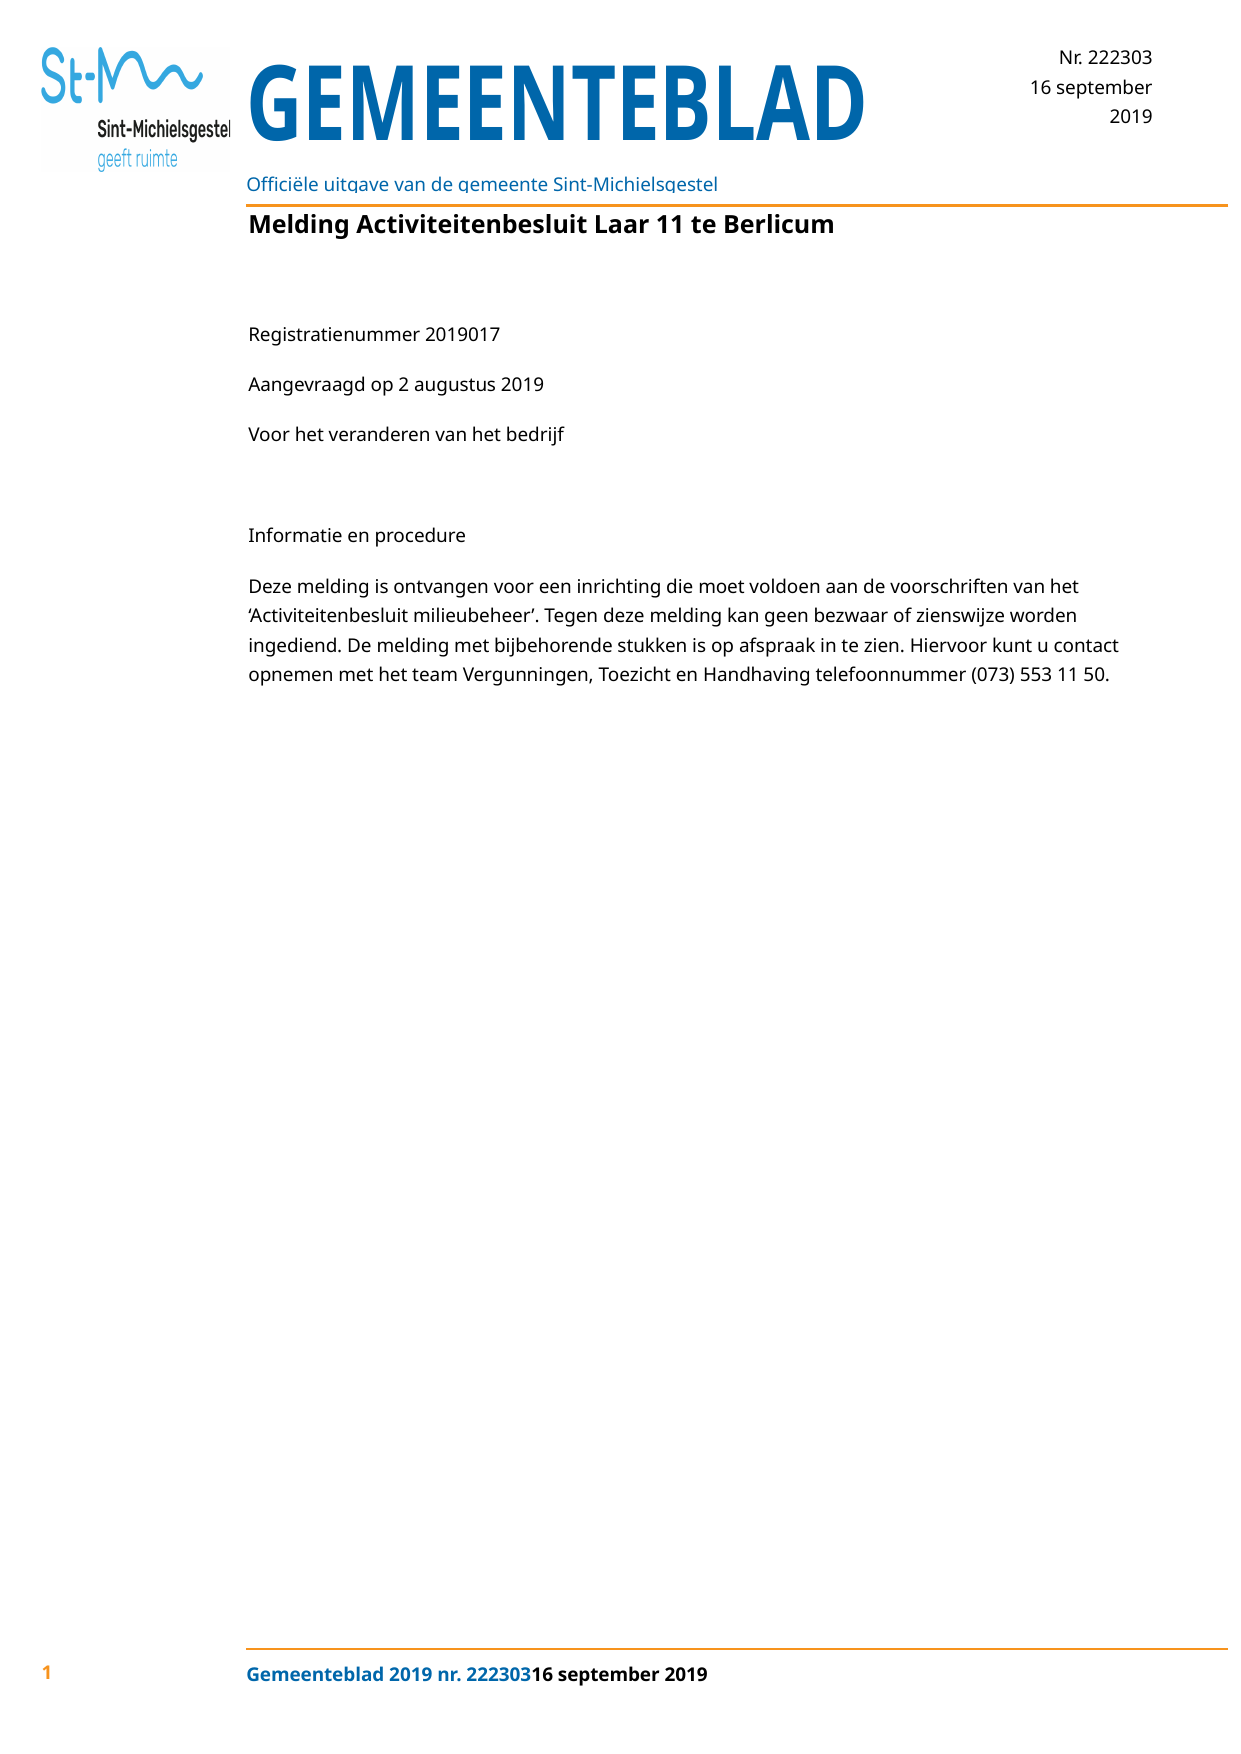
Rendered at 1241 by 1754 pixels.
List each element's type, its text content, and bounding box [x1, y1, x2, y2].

text Melding Activiteitenbesluit Laar 11 te Berlicum [248, 207, 1152, 241]
text Registratienummer 2019017 [248, 321, 1152, 346]
text Aangevraagd op 2 augustus 2019 [248, 371, 1152, 397]
text Voor het veranderen van het bedrijf [248, 422, 1152, 447]
picture [41, 47, 231, 172]
text Deze melding is ontvangen voor een inrichting die moet voldoen aan de voorschriften van het ‘Activiteitenbesluit milieubeheer’. Tegen deze melding kan geen bezwaar of zienswijze worden ingediend. De melding met bijbehorende stukken is op afspraak in te zien. Hiervoor kunt u contact opnemen met het team Vergunningen, Toezicht en Handhaving telefoonnummer (073) 553 11 50. [248, 573, 1152, 687]
text Informatie en procedure [248, 522, 1152, 548]
